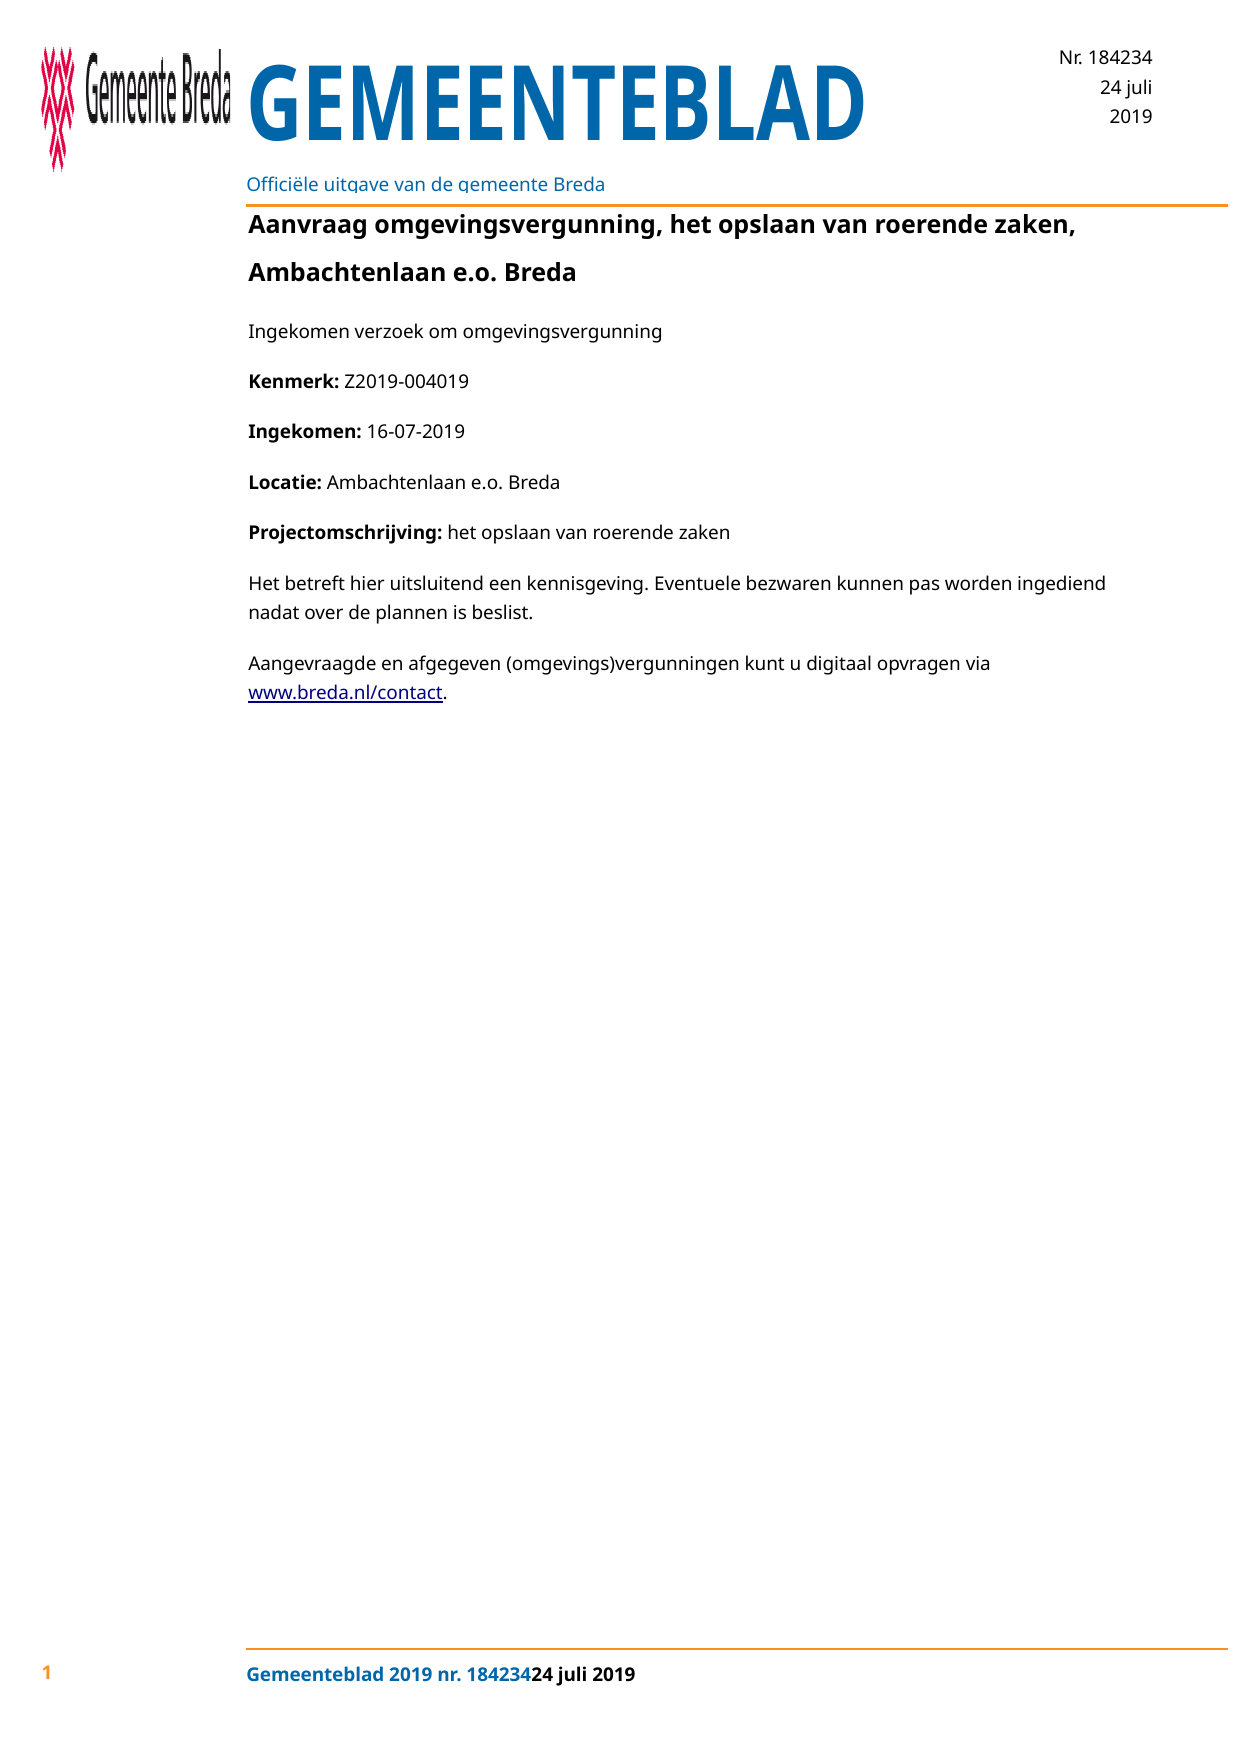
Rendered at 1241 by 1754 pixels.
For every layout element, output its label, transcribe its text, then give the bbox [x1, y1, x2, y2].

text Aangevraagde en afgegeven (omgevings)vergunningen kunt u digitaal opvragen via www.breda.nl/contact. [248, 650, 1152, 705]
text Projectomschrijving: het opslaan van roerende zaken [248, 519, 1152, 545]
text Aanvraag omgevingsvergunning, het opslaan van roerende zaken, Ambachtenlaan e.o. Breda [248, 207, 1152, 288]
picture [41, 47, 231, 172]
text Kenmerk: Z2019-004019 [248, 368, 1152, 394]
text Het betreft hier uitsluitend een kennisgeving. Eventuele bezwaren kunnen pas worden ingediend nadat over de plannen is beslist. [248, 570, 1152, 625]
text Ingekomen verzoek om omgevingsvergunning [248, 318, 1152, 344]
text Ingekomen: 16-07-2019 [248, 419, 1152, 444]
text Locatie: Ambachtenlaan e.o. Breda [248, 469, 1152, 495]
